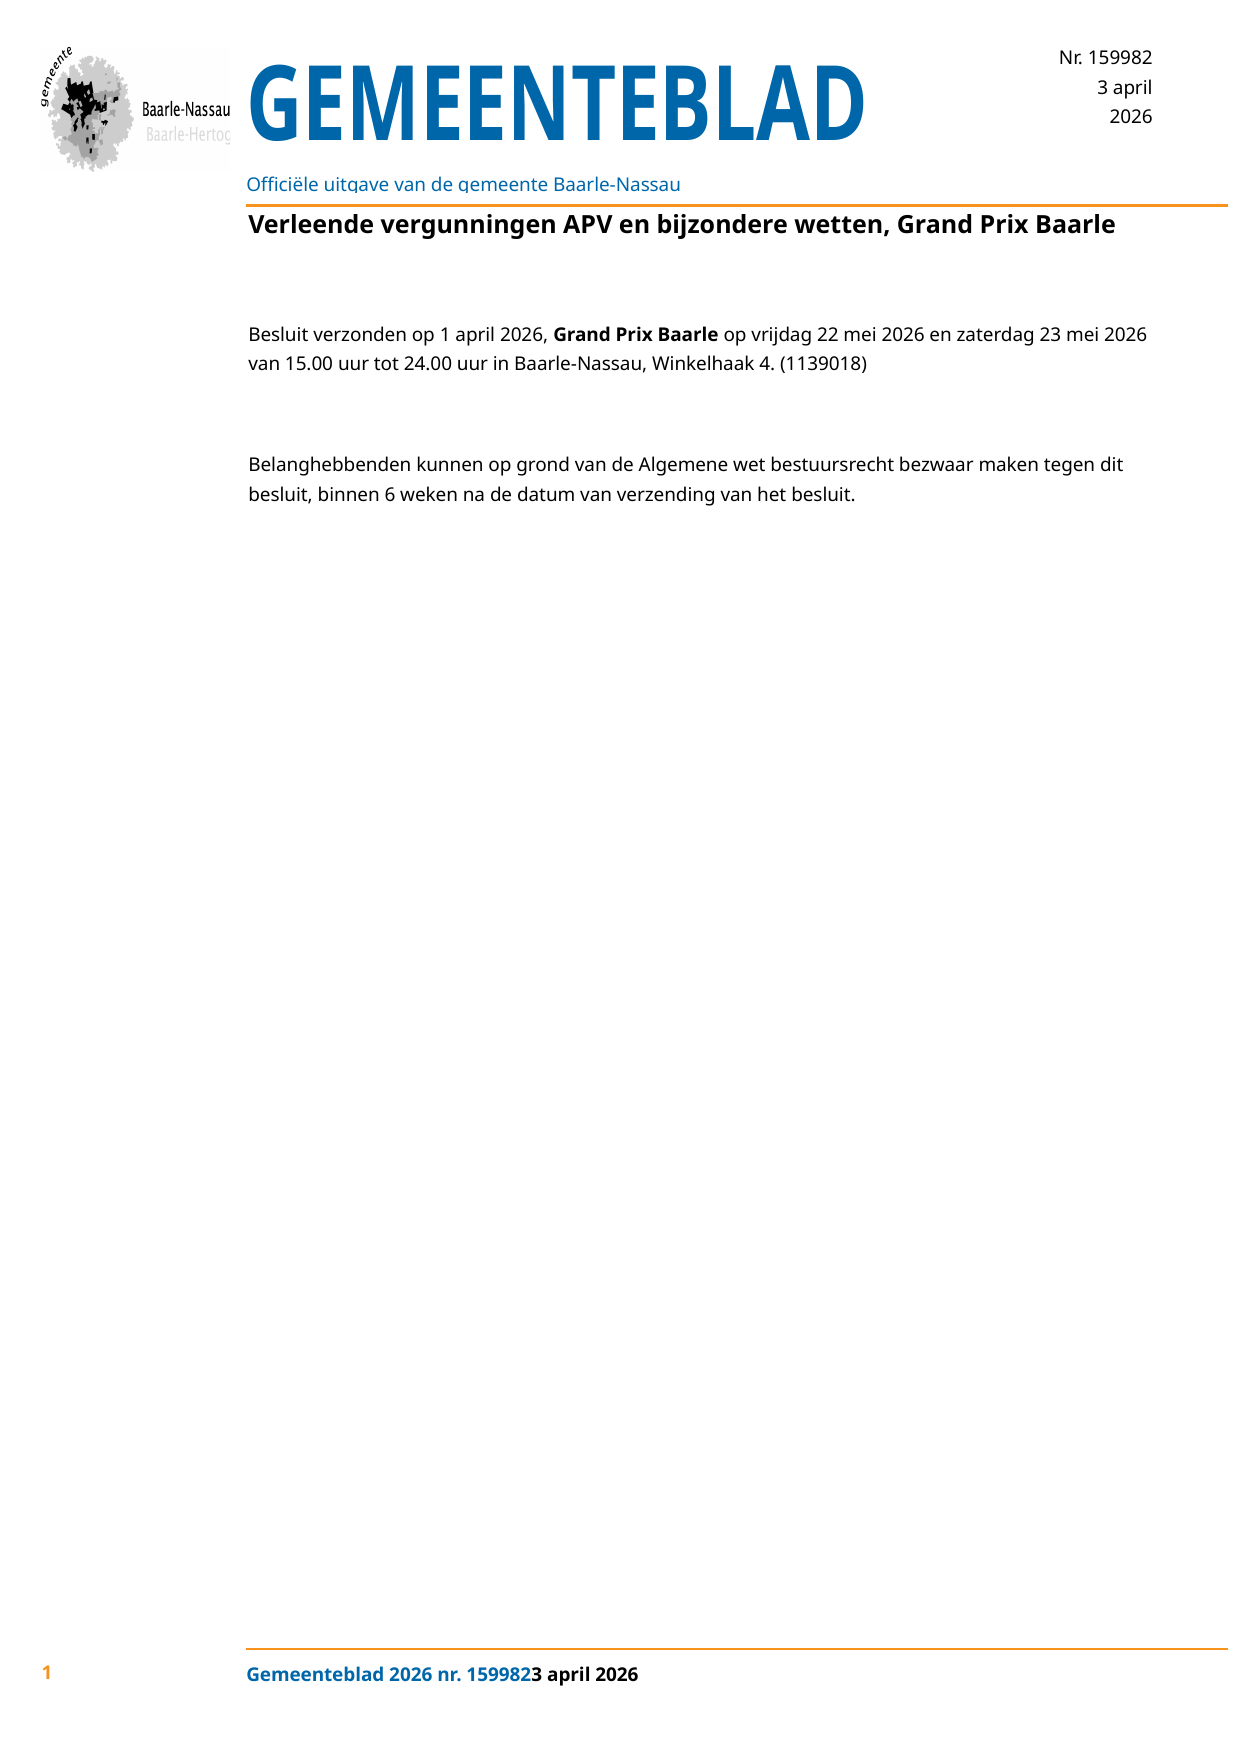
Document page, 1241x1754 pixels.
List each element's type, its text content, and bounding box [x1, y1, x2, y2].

text Verleende vergunningen APV en bijzondere wetten, Grand Prix Baarle [248, 207, 1152, 241]
text Belanghebbenden kunnen op grond van de Algemene wet bestuursrecht bezwaar maken tegen dit besluit, binnen 6 weken na de datum van verzending van het besluit. [248, 451, 1152, 506]
picture [41, 47, 231, 172]
text Besluit verzonden op 1 april 2026, Grand Prix Baarle op vrijdag 22 mei 2026 en zaterdag 23 mei 2026 van 15.00 uur tot 24.00 uur in Baarle-Nassau, Winkelhaak 4. (1139018) [248, 321, 1152, 376]
